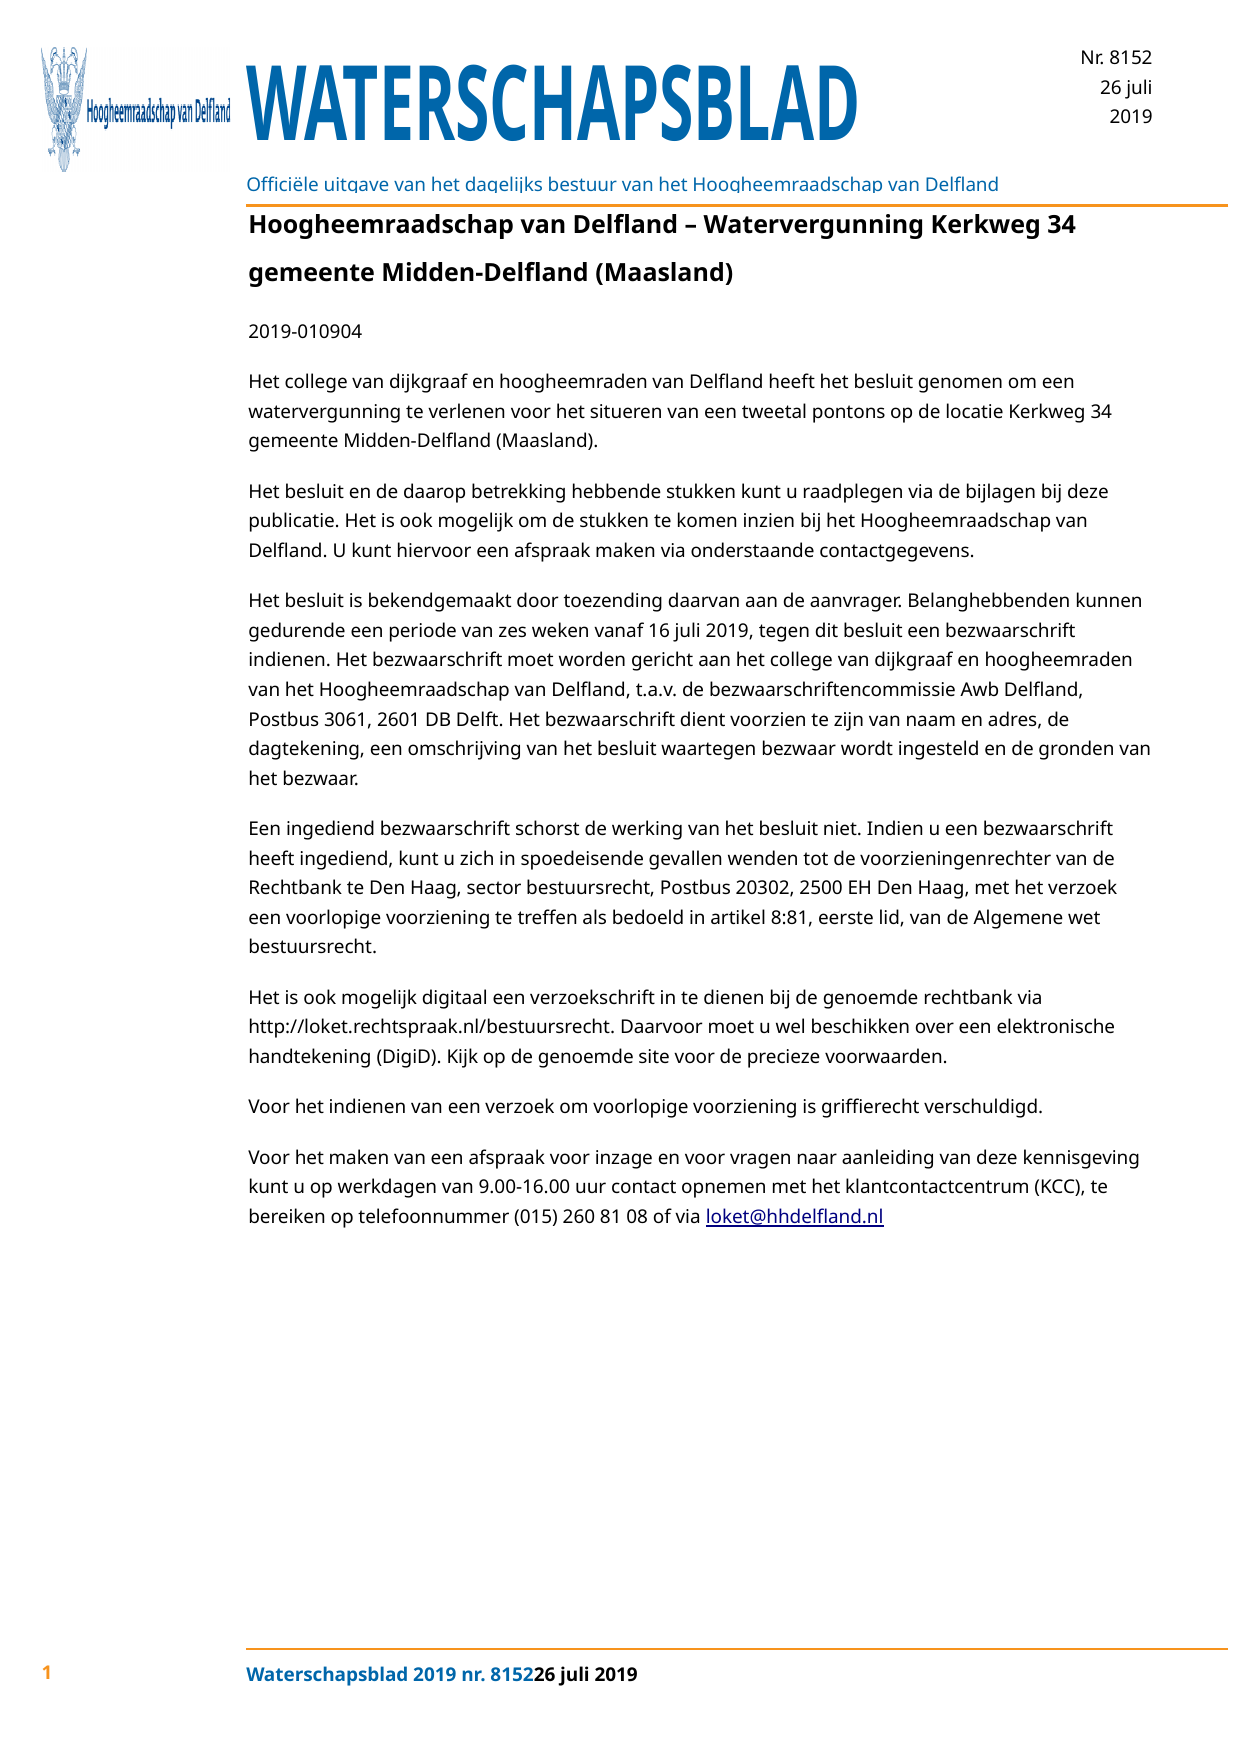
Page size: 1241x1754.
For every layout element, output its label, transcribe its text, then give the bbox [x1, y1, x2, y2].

text Voor het indienen van een verzoek om voorlopige voorziening is griffierecht verschuldigd. [248, 1094, 1152, 1119]
picture [41, 47, 231, 172]
text Het college van dijkgraaf en hoogheemraden van Delfland heeft het besluit genomen om een watervergunning te verlenen voor het situeren van een tweetal pontons op de locatie Kerkweg 34 gemeente Midden-Delfland (Maasland). [248, 368, 1152, 453]
text Voor het maken van een afspraak voor inzage en voor vragen naar aanleiding van deze kennisgeving kunt u op werkdagen van 9.00-16.00 uur contact opnemen met het klantcontactcentrum (KCC), te bereiken op telefoonnummer (015) 260 81 08 of via loket@hhdelfland.nl [248, 1144, 1152, 1229]
text Het besluit is bekendgemaakt door toezending daarvan aan de aanvrager. Belanghebbenden kunnen gedurende een periode van zes weken vanaf 16 juli 2019, tegen dit besluit een bezwaarschrift indienen. Het bezwaarschrift moet worden gericht aan het college van dijkgraaf en hoogheemraden van het Hoogheemraadschap van Delfland, t.a.v. de bezwaarschriftencommissie Awb Delfland, Postbus 3061, 2601 DB Delft. Het bezwaarschrift dient voorzien te zijn van naam en adres, de dagtekening, een omschrijving van het besluit waartegen bezwaar wordt ingesteld en de gronden van het bezwaar. [248, 587, 1152, 791]
text Het besluit en de daarop betrekking hebbende stukken kunt u raadplegen via de bijlagen bij deze publicatie. Het is ook mogelijk om de stukken te komen inzien bij het Hoogheemraadschap van Delfland. U kunt hiervoor een afspraak maken via onderstaande contactgegevens. [248, 478, 1152, 563]
text Een ingediend bezwaarschrift schorst de werking van het besluit niet. Indien u een bezwaarschrift heeft ingediend, kunt u zich in spoedeisende gevallen wenden tot de voorzieningenrechter van de Rechtbank te Den Haag, sector bestuursrecht, Postbus 20302, 2500 EH Den Haag, met het verzoek een voorlopige voorziening te treffen als bedoeld in artikel 8:81, eerste lid, van de Algemene wet bestuursrecht. [248, 815, 1152, 959]
text Het is ook mogelijk digitaal een verzoekschrift in te dienen bij de genoemde rechtbank via http://loket.rechtspraak.nl/bestuursrecht. Daarvoor moet u wel beschikken over een elektronische handtekening (DigiD). Kijk op de genoemde site voor de precieze voorwaarden. [248, 984, 1152, 1069]
text Hoogheemraadschap van Delfland – Watervergunning Kerkweg 34 gemeente Midden-Delfland (Maasland) [248, 207, 1152, 288]
text 2019-010904 [248, 318, 1152, 344]
